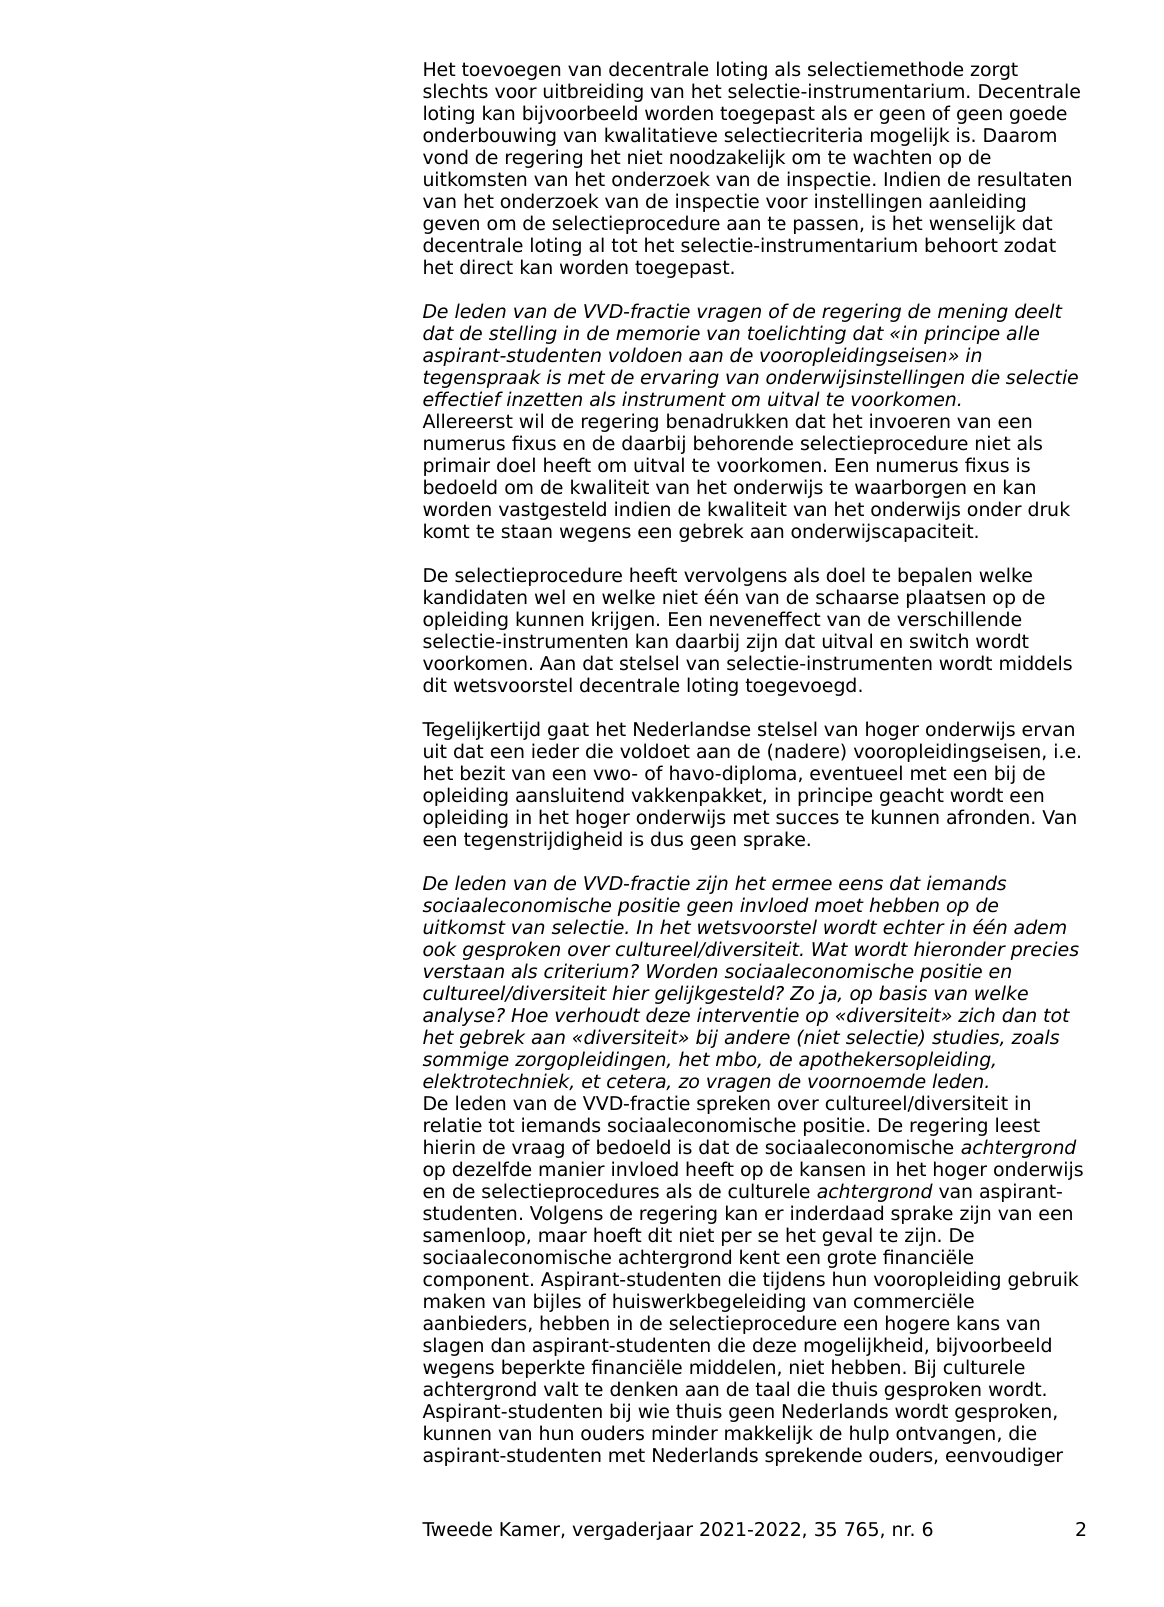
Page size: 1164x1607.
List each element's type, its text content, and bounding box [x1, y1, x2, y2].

text Tegelijkertijd gaat het Nederlandse stelsel van hoger onderwijs ervan uit dat een ieder die voldoet aan de (nadere) vooropleidingseisen, i.e. het bezit van een vwo- of havo-diploma, eventueel met een bij de opleiding aansluitend vakkenpakket, in principe geacht wordt een opleiding in het hoger onderwijs met succes te kunnen afronden. Van een tegenstrijdigheid is dus geen sprake. [422, 719, 1087, 851]
text Het toevoegen van decentrale loting als selectiemethode zorgt slechts voor uitbreiding van het selectie-instrumentarium. Decentrale loting kan bijvoorbeeld worden toegepast als er geen of geen goede onderbouwing van kwalitatieve selectiecriteria mogelijk is. Daarom vond de regering het niet noodzakelijk om te wachten op de uitkomsten van het onderzoek van de inspectie. Indien de resultaten van het onderzoek van de inspectie voor instellingen aanleiding geven om de selectieprocedure aan te passen, is het wenselijk dat decentrale loting al tot het selectie-instrumentarium behoort zodat het direct kan worden toegepast. [422, 59, 1087, 279]
text Allereerst wil de regering benadrukken dat het invoeren van een numerus fixus en de daarbij behorende selectieprocedure niet als primair doel heeft om uitval te voorkomen. Een numerus fixus is bedoeld om de kwaliteit van het onderwijs te waarborgen en kan worden vastgesteld indien de kwaliteit van het onderwijs onder druk komt te staan wegens een gebrek aan onderwijscapaciteit. [422, 411, 1087, 543]
text De selectieprocedure heeft vervolgens als doel te bepalen welke kandidaten wel en welke niet één van de schaarse plaatsen op de opleiding kunnen krijgen. Een neveneffect van de verschillende selectie-instrumenten kan daarbij zijn dat uitval en switch wordt voorkomen. Aan dat stelsel van selectie-instrumenten wordt middels dit wetsvoorstel decentrale loting toegevoegd. [422, 565, 1087, 697]
text De leden van de VVD-fractie zijn het ermee eens dat iemands sociaaleconomische positie geen invloed moet hebben op de uitkomst van selectie. In het wetsvoorstel wordt echter in één adem ook gesproken over cultureel/diversiteit. Wat wordt hieronder precies verstaan als criterium? Worden sociaaleconomische positie en cultureel/diversiteit hier gelijkgesteld? Zo ja, op basis van welke analyse? Hoe verhoudt deze interventie op «diversiteit» zich dan tot het gebrek aan «diversiteit» bij andere (niet selectie) studies, zoals sommige zorgopleidingen, het mbo, de apothekersopleiding, elektrotechniek, et cetera, zo vragen de voornoemde leden. [422, 873, 1087, 1093]
text De leden van de VVD-fractie vragen of de regering de mening deelt dat de stelling in de memorie van toelichting dat «in principe alle aspirant-studenten voldoen aan de vooropleidingseisen» in tegenspraak is met de ervaring van onderwijsinstellingen die selectie effectief inzetten als instrument om uitval te voorkomen. [422, 301, 1087, 411]
text De leden van de VVD-fractie spreken over cultureel/diversiteit in relatie tot iemands sociaaleconomische positie. De regering leest hierin de vraag of bedoeld is dat de sociaaleconomische achtergrond op dezelfde manier invloed heeft op de kansen in het hoger onderwijs en de selectieprocedures als de culturele achtergrond van aspirant-studenten. Volgens de regering kan er inderdaad sprake zijn van een samenloop, maar hoeft dit niet per se het geval te zijn. De sociaaleconomische achtergrond kent een grote financiële component. Aspirant-studenten die tijdens hun vooropleiding gebruik maken van bijles of huiswerkbegeleiding van commerciële aanbieders, hebben in de selectieprocedure een hogere kans van slagen dan aspirant-studenten die deze mogelijkheid, bijvoorbeeld wegens beperkte financiële middelen, niet hebben. Bij culturele achtergrond valt te denken aan de taal die thuis gesproken wordt. Aspirant-studenten bij wie thuis geen Nederlands wordt gesproken, kunnen van hun ouders minder makkelijk de hulp ontvangen, die aspirant-studenten met Nederlands sprekende ouders, eenvoudiger [422, 1093, 1087, 1467]
